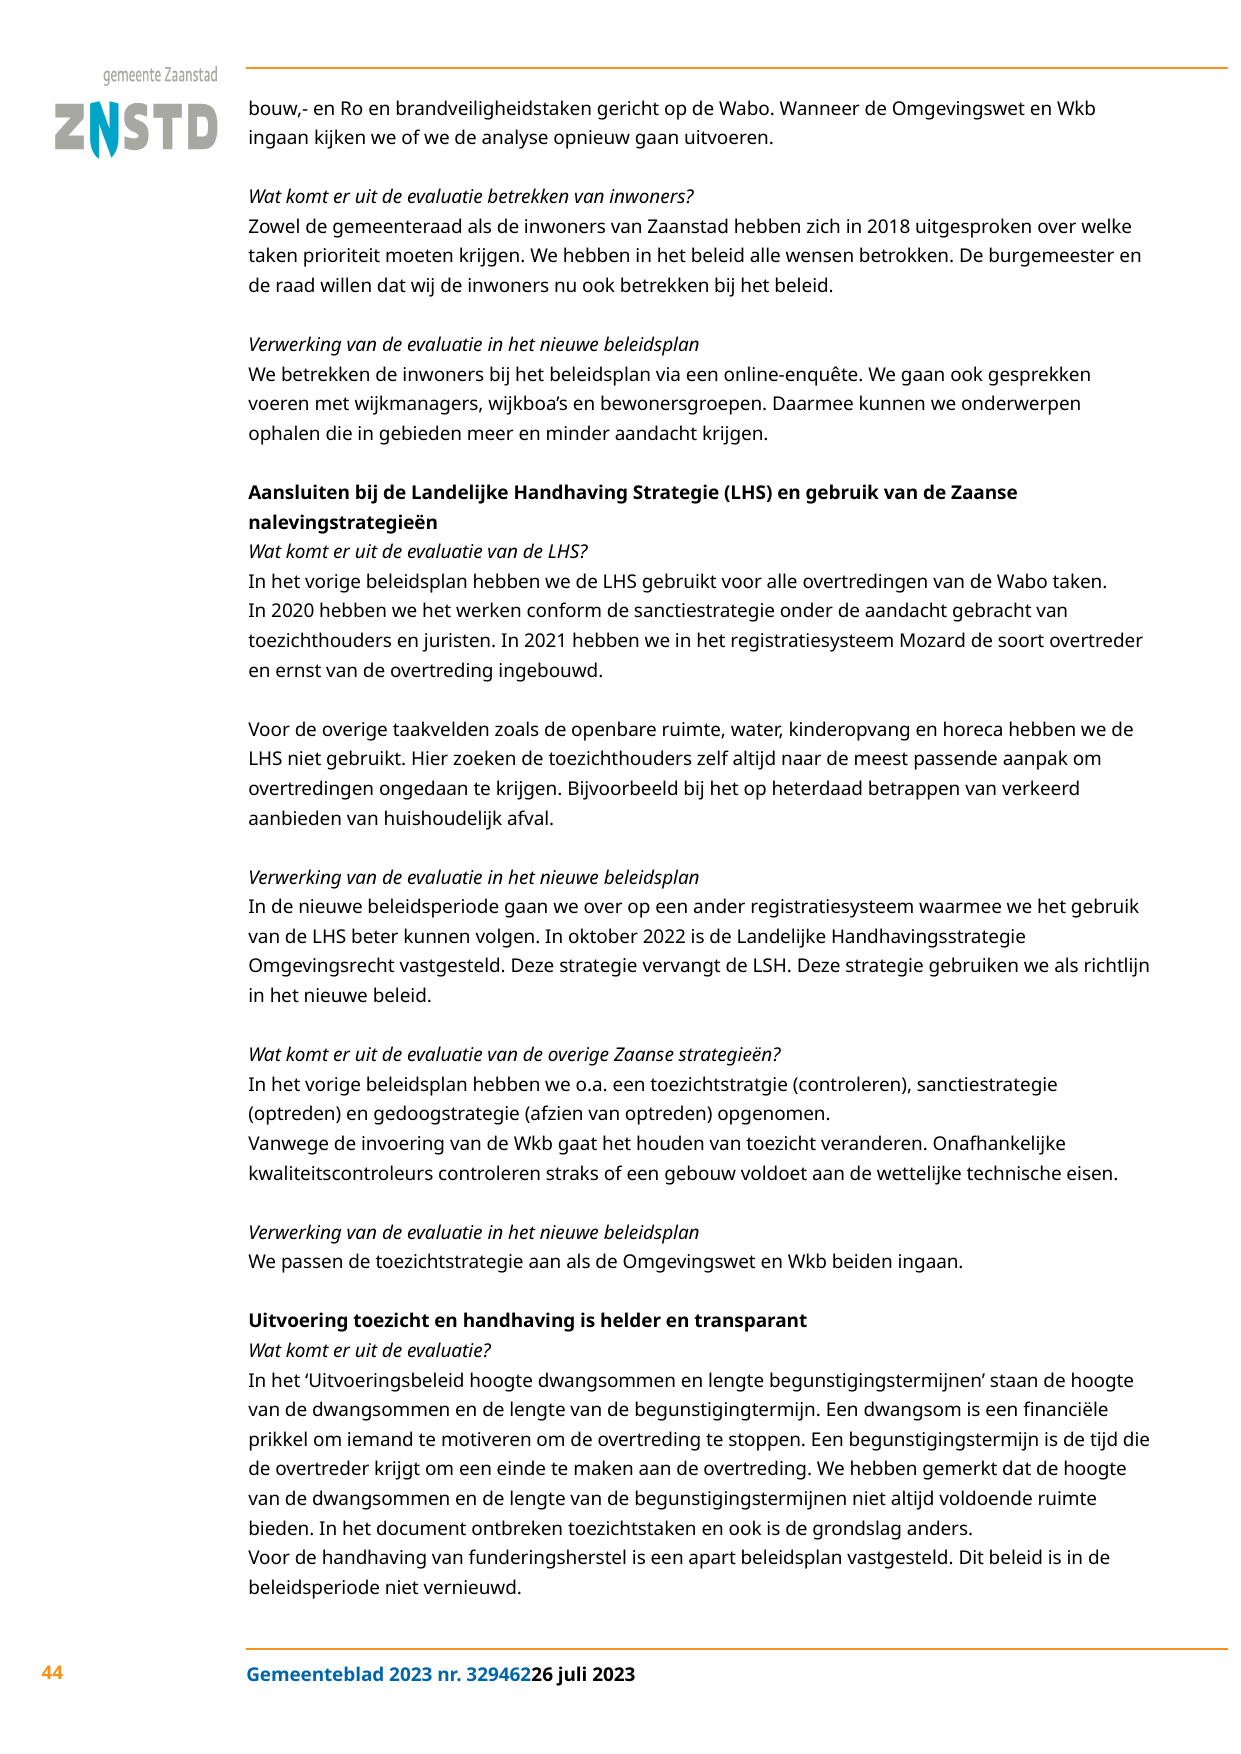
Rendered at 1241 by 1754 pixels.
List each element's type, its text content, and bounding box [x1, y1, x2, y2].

text Uitvoering toezicht en handhaving is helder en transparant [248, 1308, 1152, 1333]
text Vanwege de invoering van de Wkb gaat het houden van toezicht veranderen. Onafhankelijke kwaliteitscontroleurs controleren straks of een gebouw voldoet aan de wettelijke technische eisen. [248, 1130, 1152, 1186]
text Wat komt er uit de evaluatie van de LHS? [248, 538, 1152, 564]
picture [41, 47, 231, 172]
text In het vorige beleidsplan hebben we de LHS gebruikt voor alle overtredingen van de Wabo taken. [248, 568, 1152, 594]
text We betrekken de inwoners bij het beleidsplan via een online-enquête. We gaan ook gesprekken voeren met wijkmanagers, wijkboa’s en bewonersgroepen. Daarmee kunnen we onderwerpen ophalen die in gebieden meer en minder aandacht krijgen. [248, 361, 1152, 446]
text Wat komt er uit de evaluatie van de overige Zaanse strategieën? [248, 1041, 1152, 1067]
text In de nieuwe beleidsperiode gaan we over op een ander registratiesysteem waarmee we het gebruik van de LHS beter kunnen volgen. In oktober 2022 is de Landelijke Handhavingsstrategie Omgevingsrecht vastgesteld. Deze strategie vervangt de LSH. Deze strategie gebruiken we als richtlijn in het nieuwe beleid. [248, 893, 1152, 1008]
text Voor de overige taakvelden zoals de openbare ruimte, water, kinderopvang en horeca hebben we de LHS niet gebruikt. Hier zoeken de toezichthouders zelf altijd naar de meest passende aanpak om overtredingen ongedaan te krijgen. Bijvoorbeeld bij het op heterdaad betrappen van verkeerd aanbieden van huishoudelijk afval. [248, 716, 1152, 831]
text We passen de toezichtstrategie aan als de Omgevingswet en Wkb beiden ingaan. [248, 1248, 1152, 1274]
text Wat komt er uit de evaluatie? [248, 1337, 1152, 1363]
text Verwerking van de evaluatie in het nieuwe beleidsplan [248, 1219, 1152, 1245]
text In het ‘Uitvoeringsbeleid hoogte dwangsommen en lengte begunstigingstermijnen’ staan de hoogte van de dwangsommen en de lengte van de begunstigingtermijn. Een dwangsom is een financiële prikkel om iemand te motiveren om de overtreding te stoppen. Een begunstigingstermijn is de tijd die de overtreder krijgt om een einde te maken aan de overtreding. We hebben gemerkt dat de hoogte van de dwangsommen en de lengte van de begunstigingstermijnen niet altijd voldoende ruimte bieden. In het document ontbreken toezichtstaken en ook is de grondslag anders. [248, 1367, 1152, 1541]
text In het vorige beleidsplan hebben we o.a. een toezichtstratgie (controleren), sanctiestrategie (optreden) en gedoogstrategie (afzien van optreden) opgenomen. [248, 1071, 1152, 1126]
text bouw,- en Ro en brandveiligheidstaken gericht op de Wabo. Wanneer de Omgevingswet en Wkb ingaan kijken we of we de analyse opnieuw gaan uitvoeren. [248, 95, 1152, 150]
text Voor de handhaving van funderingsherstel is een apart beleidsplan vastgesteld. Dit beleid is in de beleidsperiode niet vernieuwd. [248, 1544, 1152, 1600]
text Verwerking van de evaluatie in het nieuwe beleidsplan [248, 864, 1152, 890]
text Aansluiten bij de Landelijke Handhaving Strategie (LHS) en gebruik van de Zaanse nalevingstrategieën [248, 479, 1152, 535]
text Zowel de gemeenteraad als de inwoners van Zaanstad hebben zich in 2018 uitgesproken over welke taken prioriteit moeten krijgen. We hebben in het beleid alle wensen betrokken. De burgemeester en de raad willen dat wij de inwoners nu ook betrekken bij het beleid. [248, 213, 1152, 298]
text Verwerking van de evaluatie in het nieuwe beleidsplan [248, 331, 1152, 357]
text In 2020 hebben we het werken conform de sanctiestrategie onder de aandacht gebracht van toezichthouders en juristen. In 2021 hebben we in het registratiesysteem Mozard de soort overtreder en ernst van de overtreding ingebouwd. [248, 598, 1152, 683]
text Wat komt er uit de evaluatie betrekken van inwoners? [248, 183, 1152, 209]
